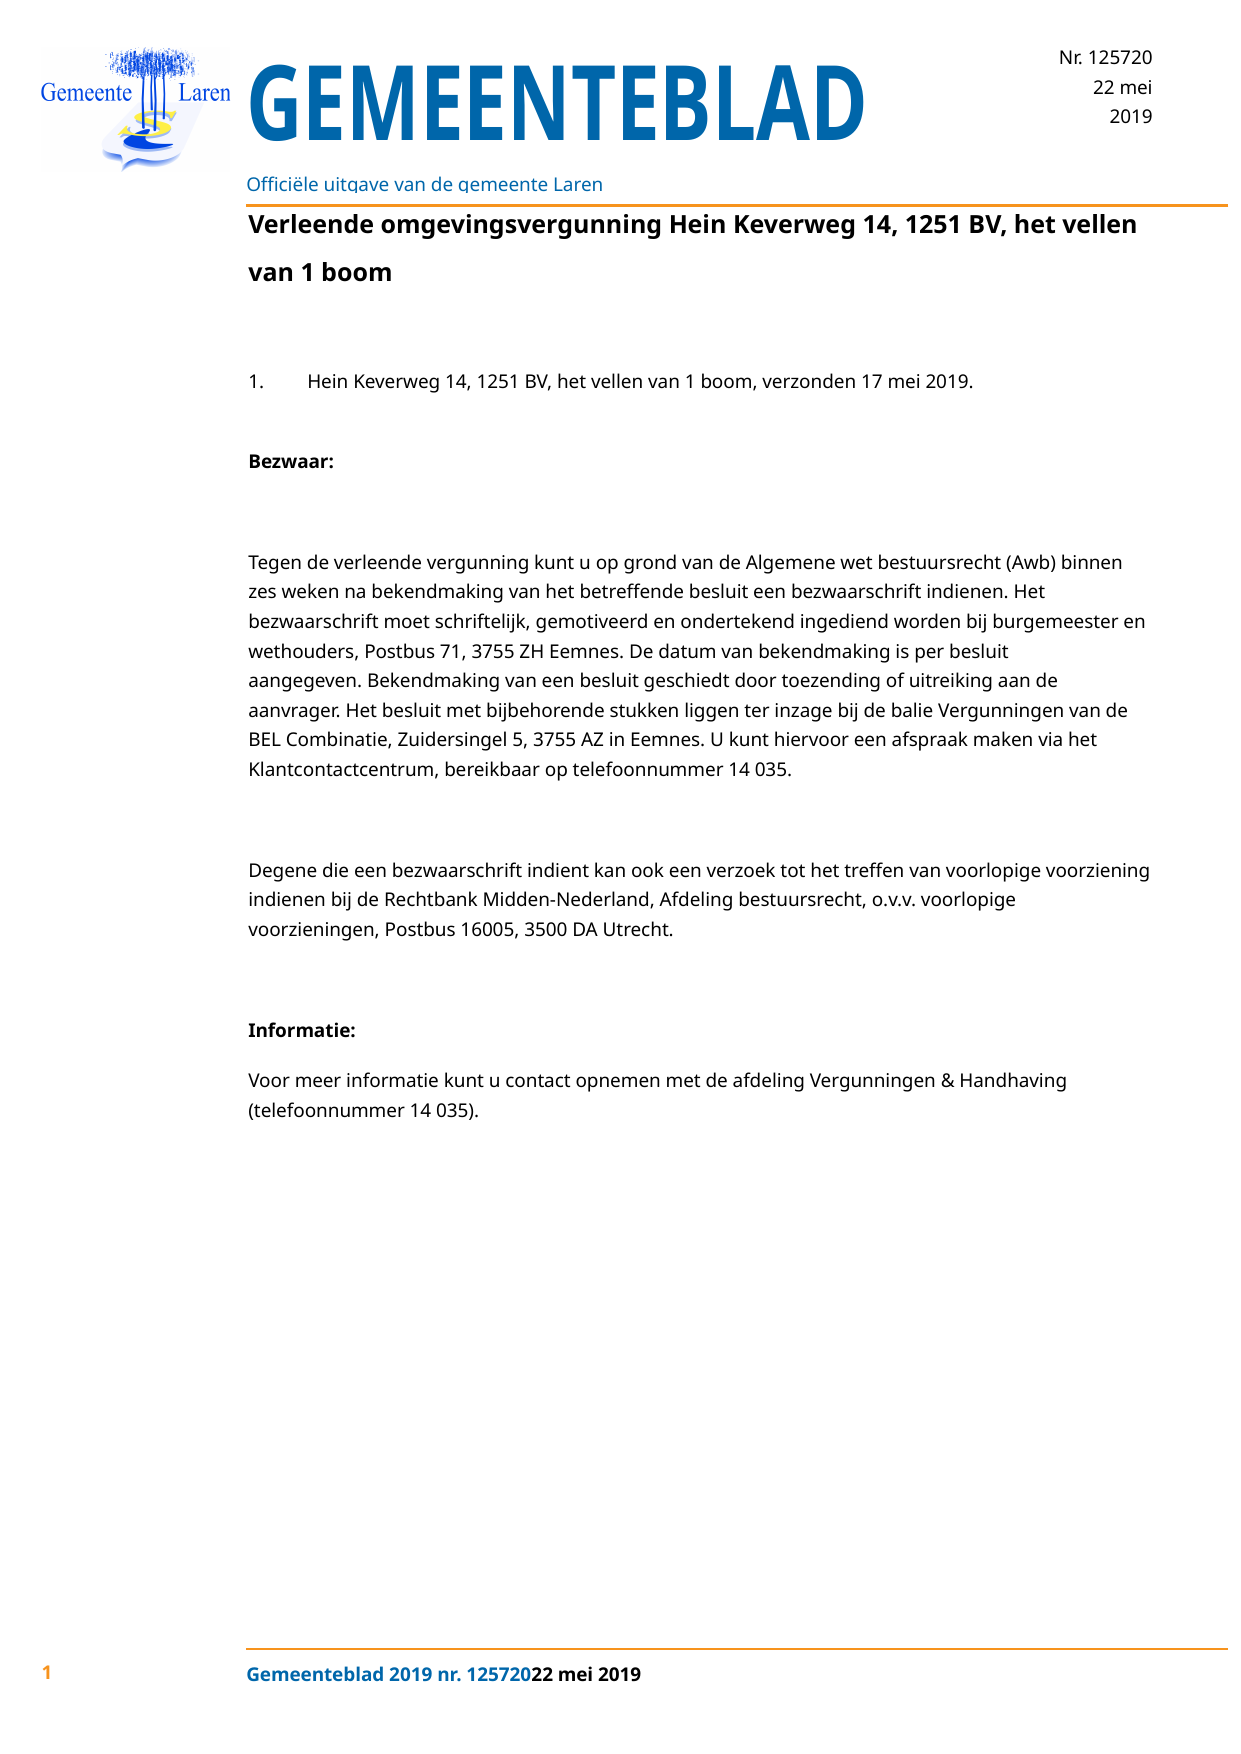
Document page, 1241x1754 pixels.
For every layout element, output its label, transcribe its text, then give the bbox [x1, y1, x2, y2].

text Informatie: [248, 1017, 1152, 1043]
text Tegen de verleende vergunning kunt u op grond van de Algemene wet bestuursrecht (Awb) binnen zes weken na bekendmaking van het betreffende besluit een bezwaarschrift indienen. Het bezwaarschrift moet schriftelijk, gemotiveerd en ondertekend ingediend worden bij burgemeester en wethouders, Postbus 71, 3755 ZH Eemnes. De datum van bekendmaking is per besluit aangegeven. Bekendmaking van een besluit geschiedt door toezending of uitreiking aan de aanvrager. Het besluit met bijbehorende stukken liggen ter inzage bij de balie Vergunningen van de BEL Combinatie, Zuidersingel 5, 3755 AZ in Eemnes. U kunt hiervoor een afspraak maken via het Klantcontactcentrum, bereikbaar op telefoonnummer 14 035. [248, 549, 1152, 782]
picture [41, 47, 231, 172]
list Hein Keverweg 14, 1251 BV, het vellen van 1 boom, verzonden 17 mei 2019. [248, 368, 1152, 394]
text Bezwaar: [248, 448, 1152, 474]
text Verleende omgevingsvergunning Hein Keverweg 14, 1251 BV, het vellen van 1 boom [248, 207, 1152, 288]
text Degene die een bezwaarschrift indient kan ook een verzoek tot het treffen van voorlopige voorziening indienen bij de Rechtbank Midden-Nederland, Afdeling bestuursrecht, o.v.v. voorlopige voorzieningen, Postbus 16005, 3500 DA Utrecht. [248, 857, 1152, 942]
text Voor meer informatie kunt u contact opnemen met de afdeling Vergunningen & Handhaving (telefoonnummer 14 035). [248, 1067, 1152, 1123]
